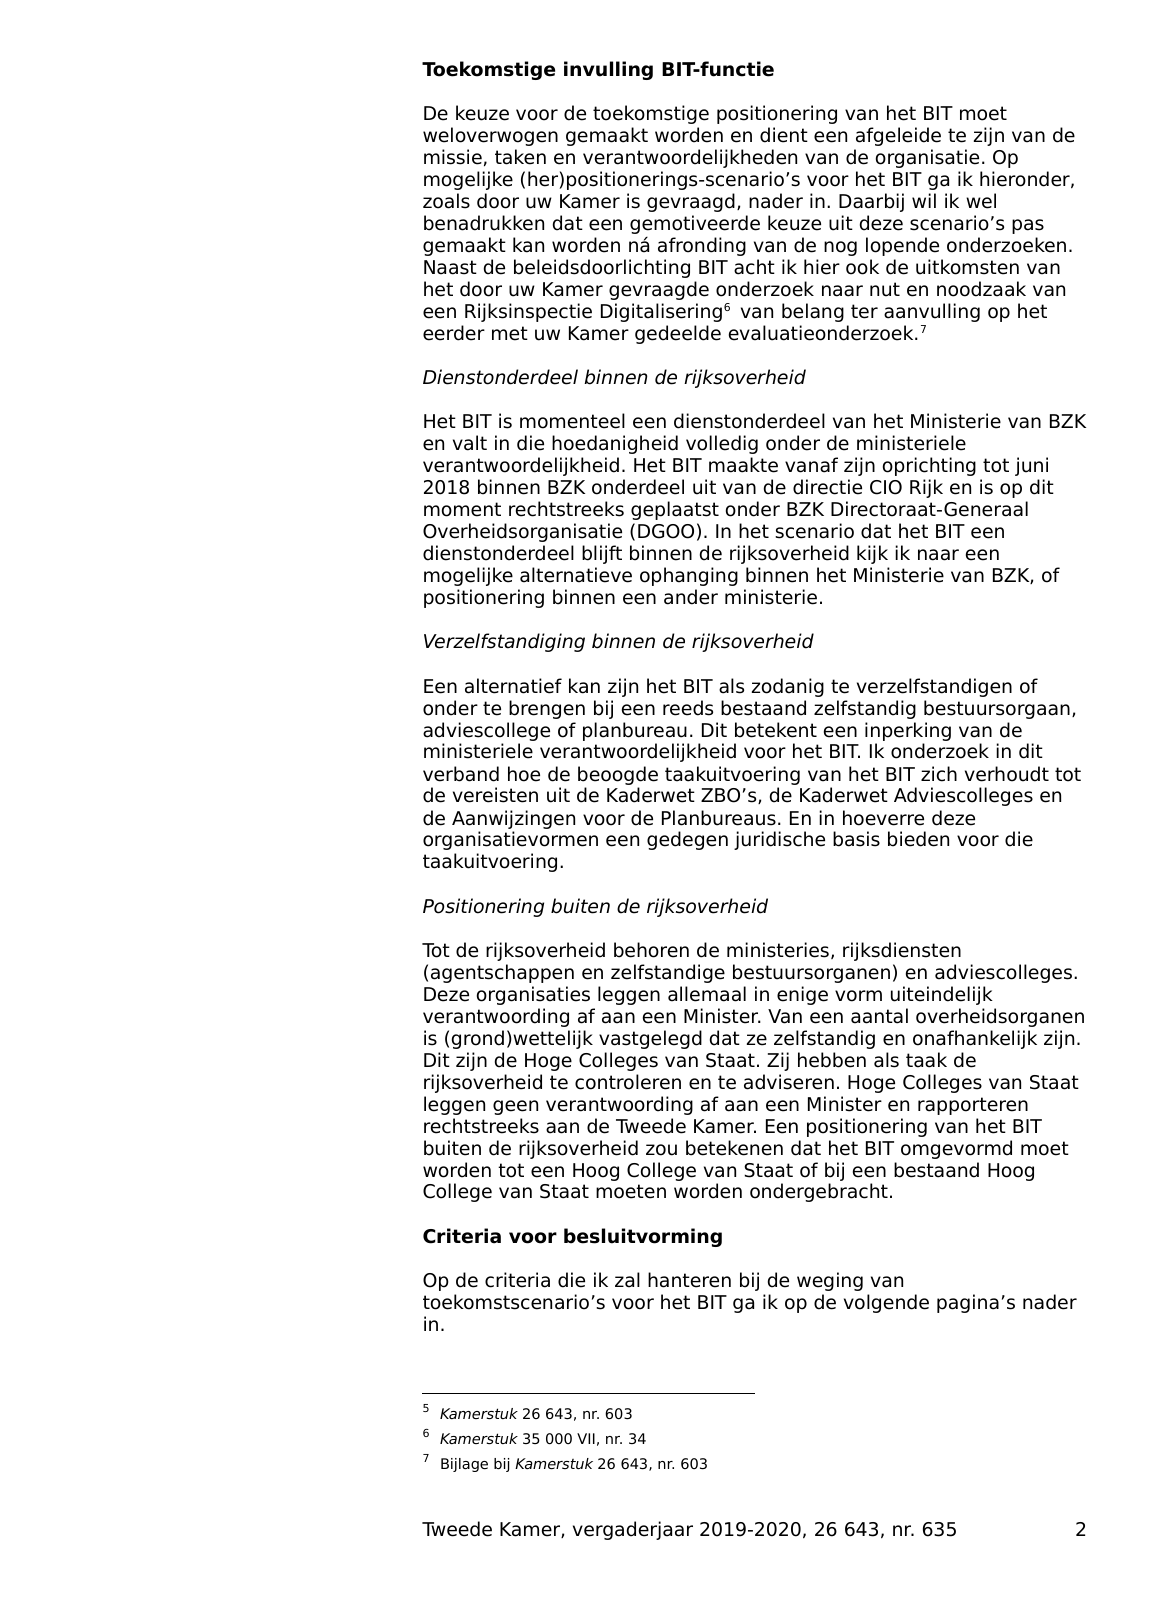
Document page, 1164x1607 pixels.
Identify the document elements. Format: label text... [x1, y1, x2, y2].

text Kamerstuk 35 000 VII, nr. 34 [422, 1427, 1087, 1449]
subtitle Toekomstige invulling BIT-functie [422, 59, 1087, 81]
text Tot de rijksoverheid behoren de ministeries, rijksdiensten (agentschappen en zelfstandige bestuursorganen) en adviescolleges. Deze organisaties leggen allemaal in enige vorm uiteindelijk verantwoording af aan een Minister. Van een aantal overheidsorganen is (grond)wettelijk vastgelegd dat ze zelfstandig en onafhankelijk zijn. Dit zijn de Hoge Colleges van Staat. Zij hebben als taak de rijksoverheid te controleren en te adviseren. Hoge Colleges van Staat leggen geen verantwoording af aan een Minister en rapporteren rechtstreeks aan de Tweede Kamer. Een positionering van het BIT buiten de rijksoverheid zou betekenen dat het BIT omgevormd moet worden tot een Hoog College van Staat of bij een bestaand Hoog College van Staat moeten worden ondergebracht. [422, 940, 1087, 1203]
subtitle Criteria voor besluitvorming [422, 1226, 1087, 1248]
subtitle Verzelfstandiging binnen de rijksoverheid [422, 631, 1087, 653]
text Een alternatief kan zijn het BIT als zodanig te verzelfstandigen of onder te brengen bij een reeds bestaand zelfstandig bestuursorgaan, adviescollege of planbureau. Dit betekent een inperking van de ministeriele verantwoordelijkheid voor het BIT. Ik onderzoek in dit verband hoe de beoogde taakuitvoering van het BIT zich verhoudt tot de vereisten uit de Kaderwet ZBO’s, de Kaderwet Adviescolleges en de Aanwijzingen voor de Planbureaus. En in hoeverre deze organisatievormen een gedegen juridische basis bieden voor die taakuitvoering. [422, 676, 1087, 873]
subtitle Dienstonderdeel binnen de rijksoverheid [422, 367, 1087, 389]
text Kamerstuk 26 643, nr. 603 [422, 1402, 1087, 1424]
text Bijlage bij Kamerstuk 26 643, nr. 603 [422, 1452, 1087, 1474]
text De keuze voor de toekomstige positionering van het BIT moet weloverwogen gemaakt worden en dient een afgeleide te zijn van de missie, taken en verantwoordelijkheden van de organisatie. Op mogelijke (her)positionerings-scenario’s voor het BIT ga ik hieronder, zoals door uw Kamer is gevraagd, nader in. Daarbij wil ik wel benadrukken dat een gemotiveerde keuze uit deze scenario’s pas gemaakt kan worden ná afronding van de nog lopende onderzoeken. Naast de beleidsdoorlichting BIT acht ik hier ook de uitkomsten van het door uw Kamer gevraagde onderzoek naar nut en noodzaak van een Rijksinspectie Digitalisering van belang ter aanvulling op het eerder met uw Kamer gedeelde evaluatieonderzoek. [422, 103, 1087, 345]
text Het BIT is momenteel een dienstonderdeel van het Ministerie van BZK en valt in die hoedanigheid volledig onder de ministeriele verantwoordelijkheid. Het BIT maakte vanaf zijn oprichting tot juni 2018 binnen BZK onderdeel uit van de directie CIO Rijk en is op dit moment rechtstreeks geplaatst onder BZK Directoraat-Generaal Overheidsorganisatie (DGOO). In het scenario dat het BIT een dienstonderdeel blijft binnen de rijksoverheid kijk ik naar een mogelijke alternatieve ophanging binnen het Ministerie van BZK, of positionering binnen een ander ministerie. [422, 411, 1087, 609]
subtitle Positionering buiten de rijksoverheid [422, 896, 1087, 917]
text Op de criteria die ik zal hanteren bij de weging van toekomstscenario’s voor het BIT ga ik op de volgende pagina’s nader in. [422, 1270, 1087, 1336]
